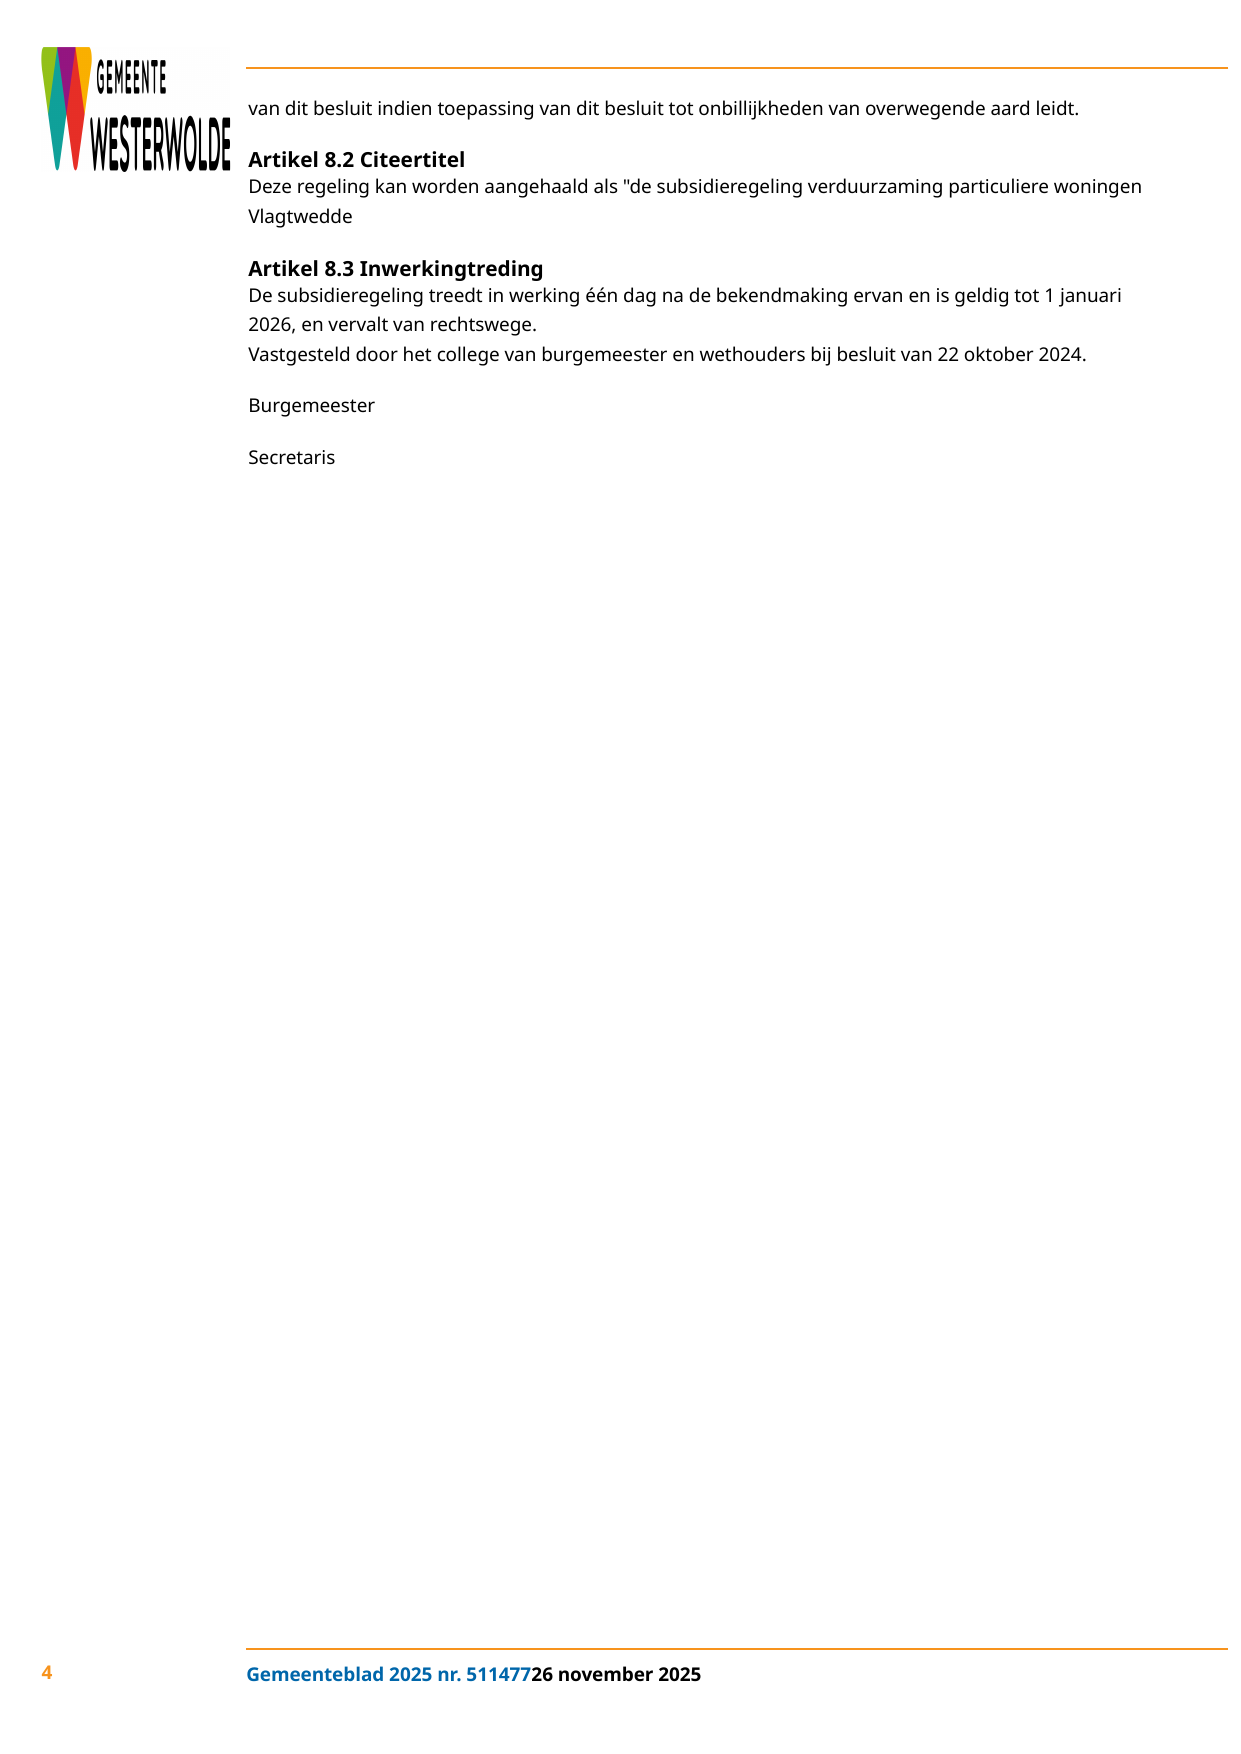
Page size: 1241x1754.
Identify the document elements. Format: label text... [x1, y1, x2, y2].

text Artikel 8.2 Citeertitel [248, 145, 1152, 174]
picture [41, 47, 231, 172]
text De subsidieregeling treedt in werking één dag na de bekendmaking ervan en is geldig tot 1 januari 2026, en vervalt van rechtswege. [248, 282, 1152, 337]
text van dit besluit indien toepassing van dit besluit tot onbillijkheden van overwegende aard leidt. [248, 95, 1152, 121]
text Vastgesteld door het college van burgemeester en wethouders bij besluit van 22 oktober 2024. [248, 341, 1152, 367]
text Secretaris [248, 444, 1152, 470]
text Burgemeester [248, 393, 1152, 418]
text Artikel 8.3 Inwerkingtreding [248, 254, 1152, 282]
text Deze regeling kan worden aangehaald als "de subsidieregeling verduurzaming particuliere woningen Vlagtwedde [248, 174, 1152, 229]
